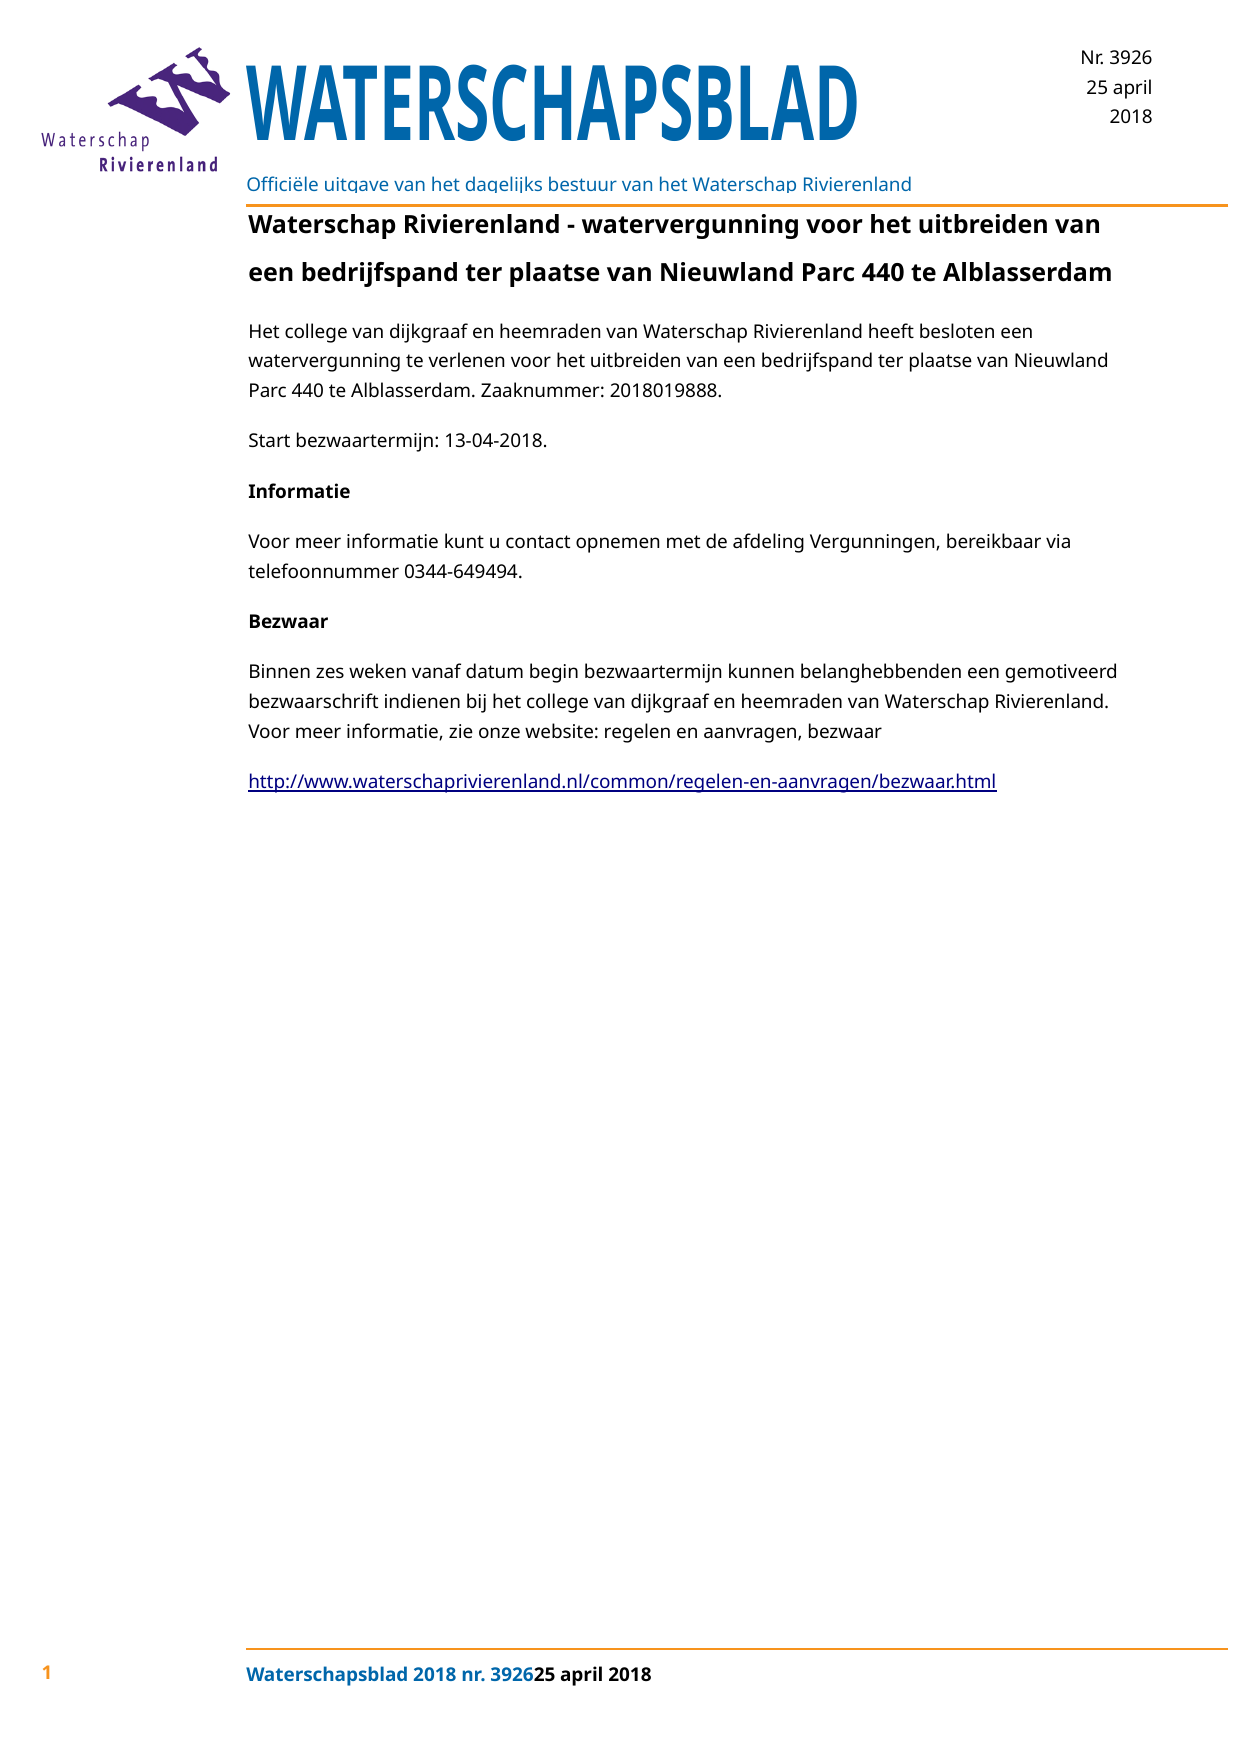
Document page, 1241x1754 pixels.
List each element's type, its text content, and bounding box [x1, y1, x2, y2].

text http://www.waterschaprivierenland.nl/common/regelen-en-aanvragen/bezwaar.html [248, 768, 1152, 794]
text Binnen zes weken vanaf datum begin bezwaartermijn kunnen belanghebbenden een gemotiveerd bezwaarschrift indienen bij het college van dijkgraaf en heemraden van Waterschap Rivierenland. Voor meer informatie, zie onze website: regelen en aanvragen, bezwaar [248, 659, 1152, 744]
text Bezwaar [248, 608, 1152, 634]
text Informatie [248, 478, 1152, 504]
text Start bezwaartermijn: 13-04-2018. [248, 427, 1152, 453]
text Waterschap Rivierenland - watervergunning voor het uitbreiden van een bedrijfspand ter plaatse van Nieuwland Parc 440 te Alblasserdam [248, 207, 1152, 288]
text Het college van dijkgraaf en heemraden van Waterschap Rivierenland heeft besloten een watervergunning te verlenen voor het uitbreiden van een bedrijfspand ter plaatse van Nieuwland Parc 440 te Alblasserdam. Zaaknummer: 2018019888. [248, 318, 1152, 403]
text Voor meer informatie kunt u contact opnemen met de afdeling Vergunningen, bereikbaar via telefoonnummer 0344-649494. [248, 528, 1152, 584]
picture [41, 47, 231, 172]
